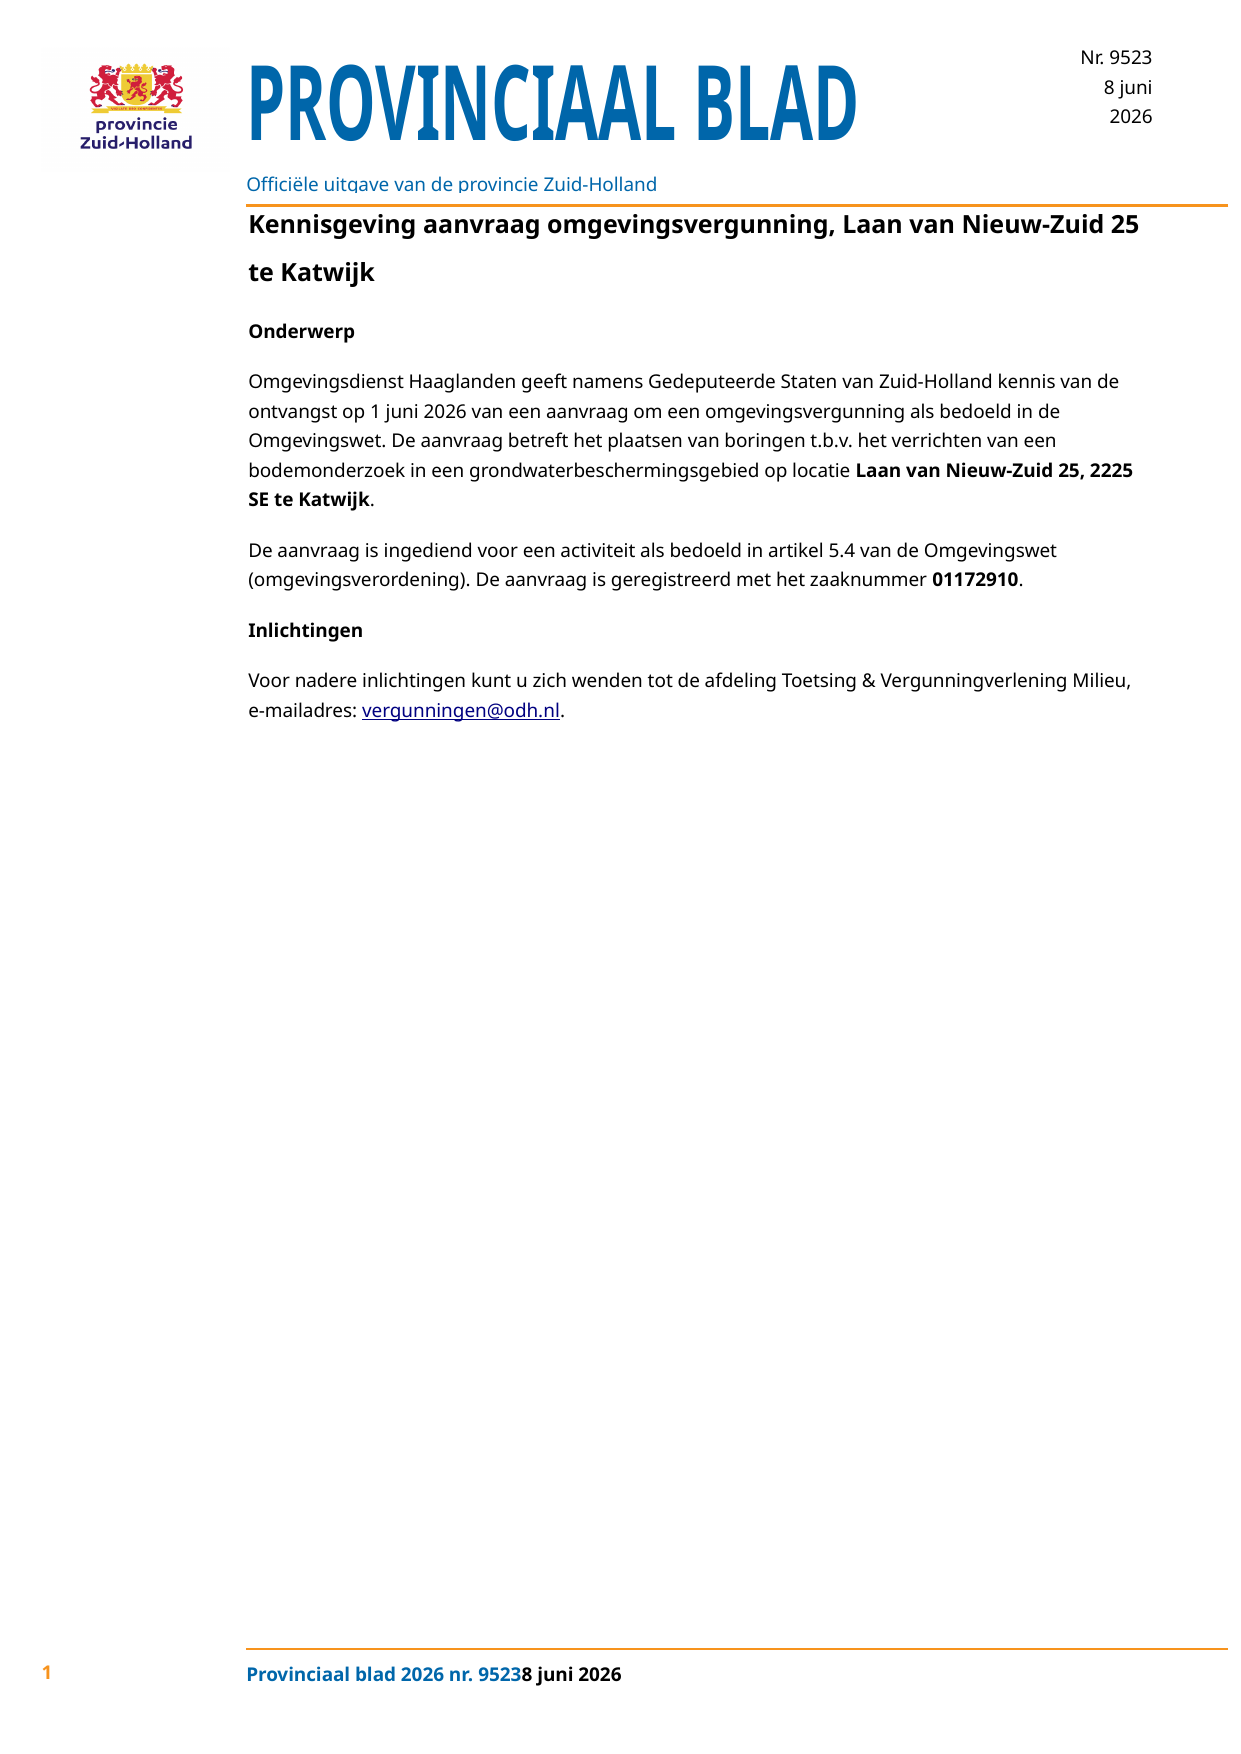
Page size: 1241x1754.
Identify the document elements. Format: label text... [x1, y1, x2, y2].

text Voor nadere inlichtingen kunt u zich wenden tot de afdeling Toetsing & Vergunningverlening Milieu, e-mailadres: vergunningen@odh.nl. [248, 667, 1152, 723]
text Inlichtingen [248, 617, 1152, 643]
picture [41, 47, 231, 172]
text De aanvraag is ingediend voor een activiteit als bedoeld in artikel 5.4 van de Omgevingswet (omgevingsverordening). De aanvraag is geregistreerd met het zaaknummer 01172910. [248, 537, 1152, 592]
text Omgevingsdienst Haaglanden geeft namens Gedeputeerde Staten van Zuid-Holland kennis van de ontvangst op 1 juni 2026 van een aanvraag om een omgevingsvergunning als bedoeld in de Omgevingswet. De aanvraag betreft het plaatsen van boringen t.b.v. het verrichten van een bodemonderzoek in een grondwaterbeschermingsgebied op locatie Laan van Nieuw-Zuid 25, 2225 SE te Katwijk. [248, 368, 1152, 512]
text Kennisgeving aanvraag omgevingsvergunning, Laan van Nieuw-Zuid 25 te Katwijk [248, 207, 1152, 288]
text Onderwerp [248, 318, 1152, 344]
